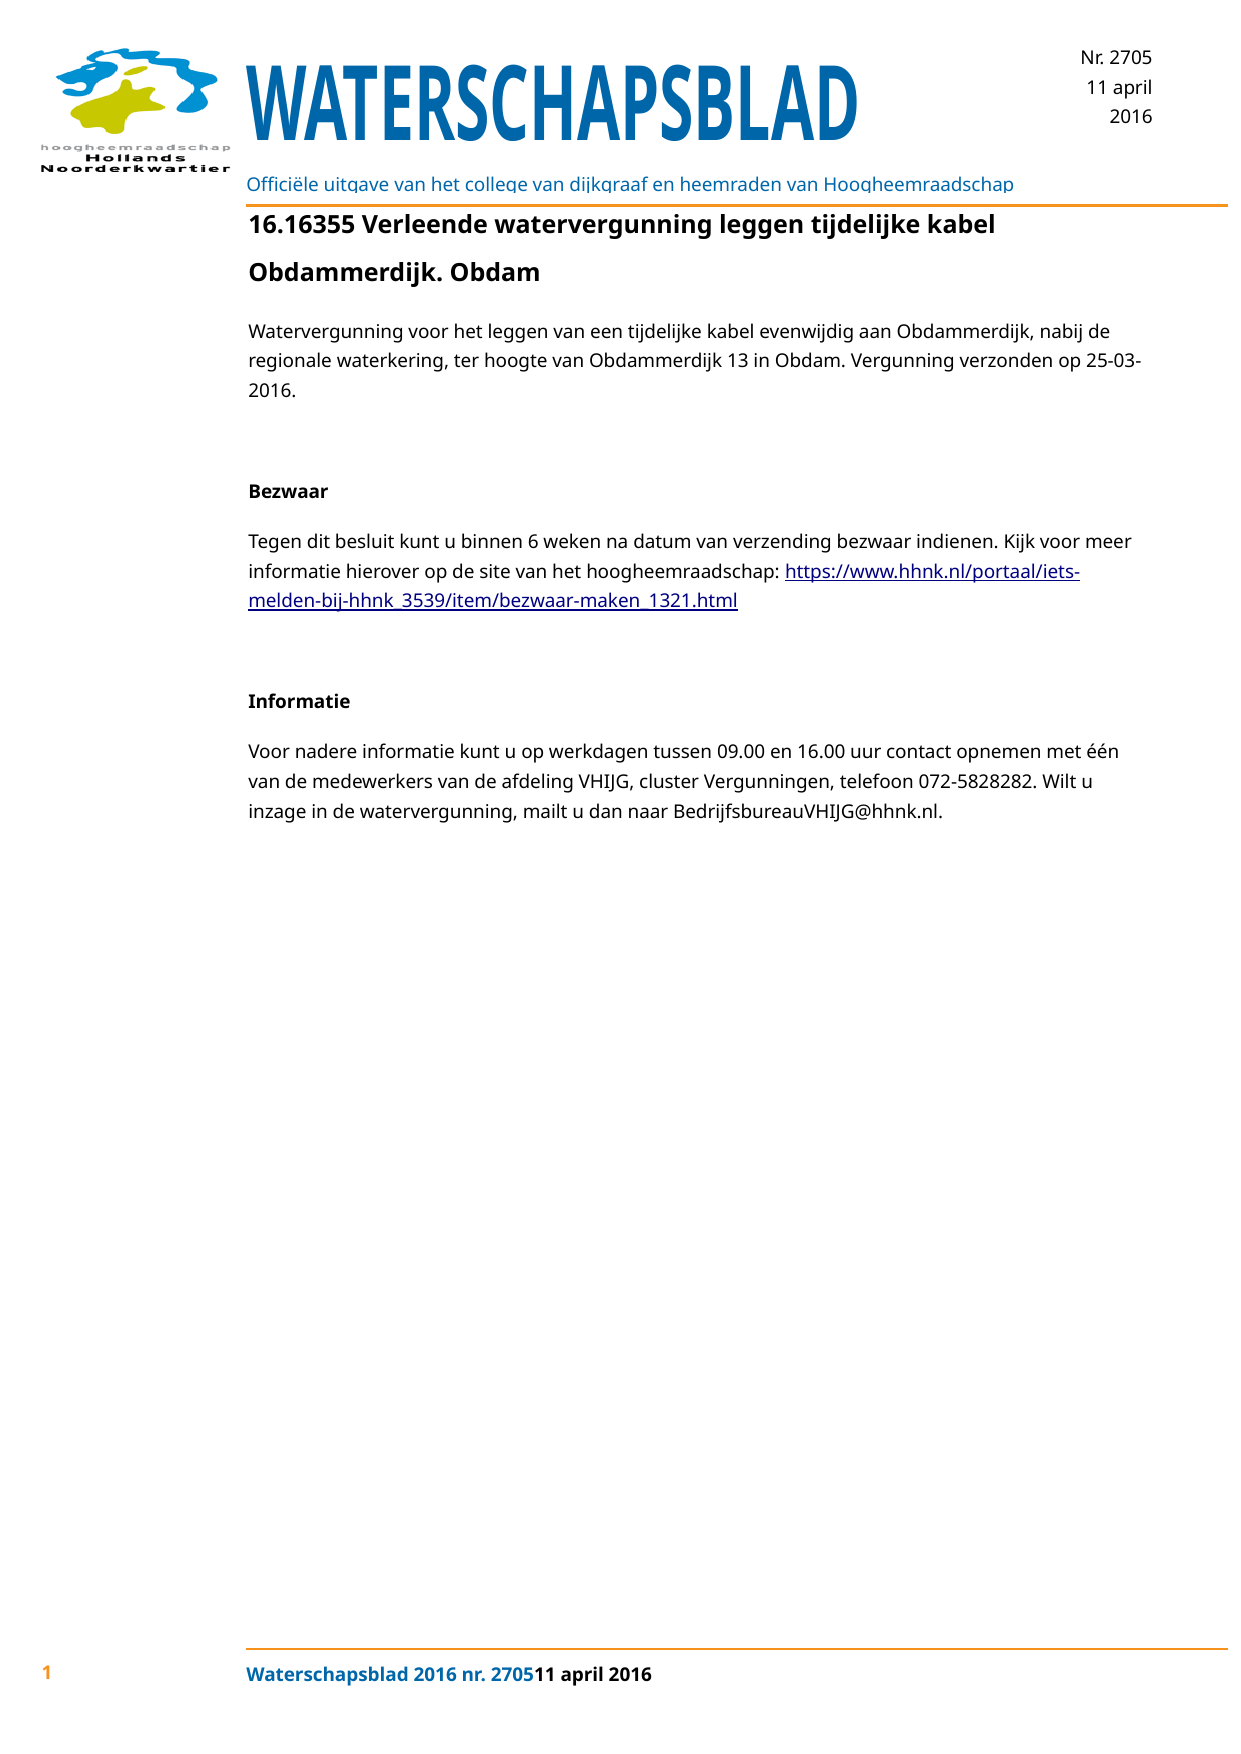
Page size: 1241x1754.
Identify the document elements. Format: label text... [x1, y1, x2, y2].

text Watervergunning voor het leggen van een tijdelijke kabel evenwijdig aan Obdammerdijk, nabij de regionale waterkering, ter hoogte van Obdammerdijk 13 in Obdam. Vergunning verzonden op 25-03-2016. [248, 318, 1152, 403]
picture [41, 47, 231, 172]
text Informatie [248, 688, 1152, 714]
text Bezwaar [248, 478, 1152, 504]
text 16.16355 Verleende watervergunning leggen tijdelijke kabel Obdammerdijk. Obdam [248, 207, 1152, 288]
text Voor nadere informatie kunt u op werkdagen tussen 09.00 en 16.00 uur contact opnemen met één van de medewerkers van de afdeling VHIJG, cluster Vergunningen, telefoon 072-5828282. Wilt u inzage in de watervergunning, mailt u dan naar BedrijfsbureauVHIJG@hhnk.nl. [248, 739, 1152, 824]
text Tegen dit besluit kunt u binnen 6 weken na datum van verzending bezwaar indienen. Kijk voor meer informatie hierover op de site van het hoogheemraadschap: https://www.hhnk.nl/portaal/iets-melden-bij-hhnk_3539/item/bezwaar-maken_1321.html [248, 528, 1152, 613]
